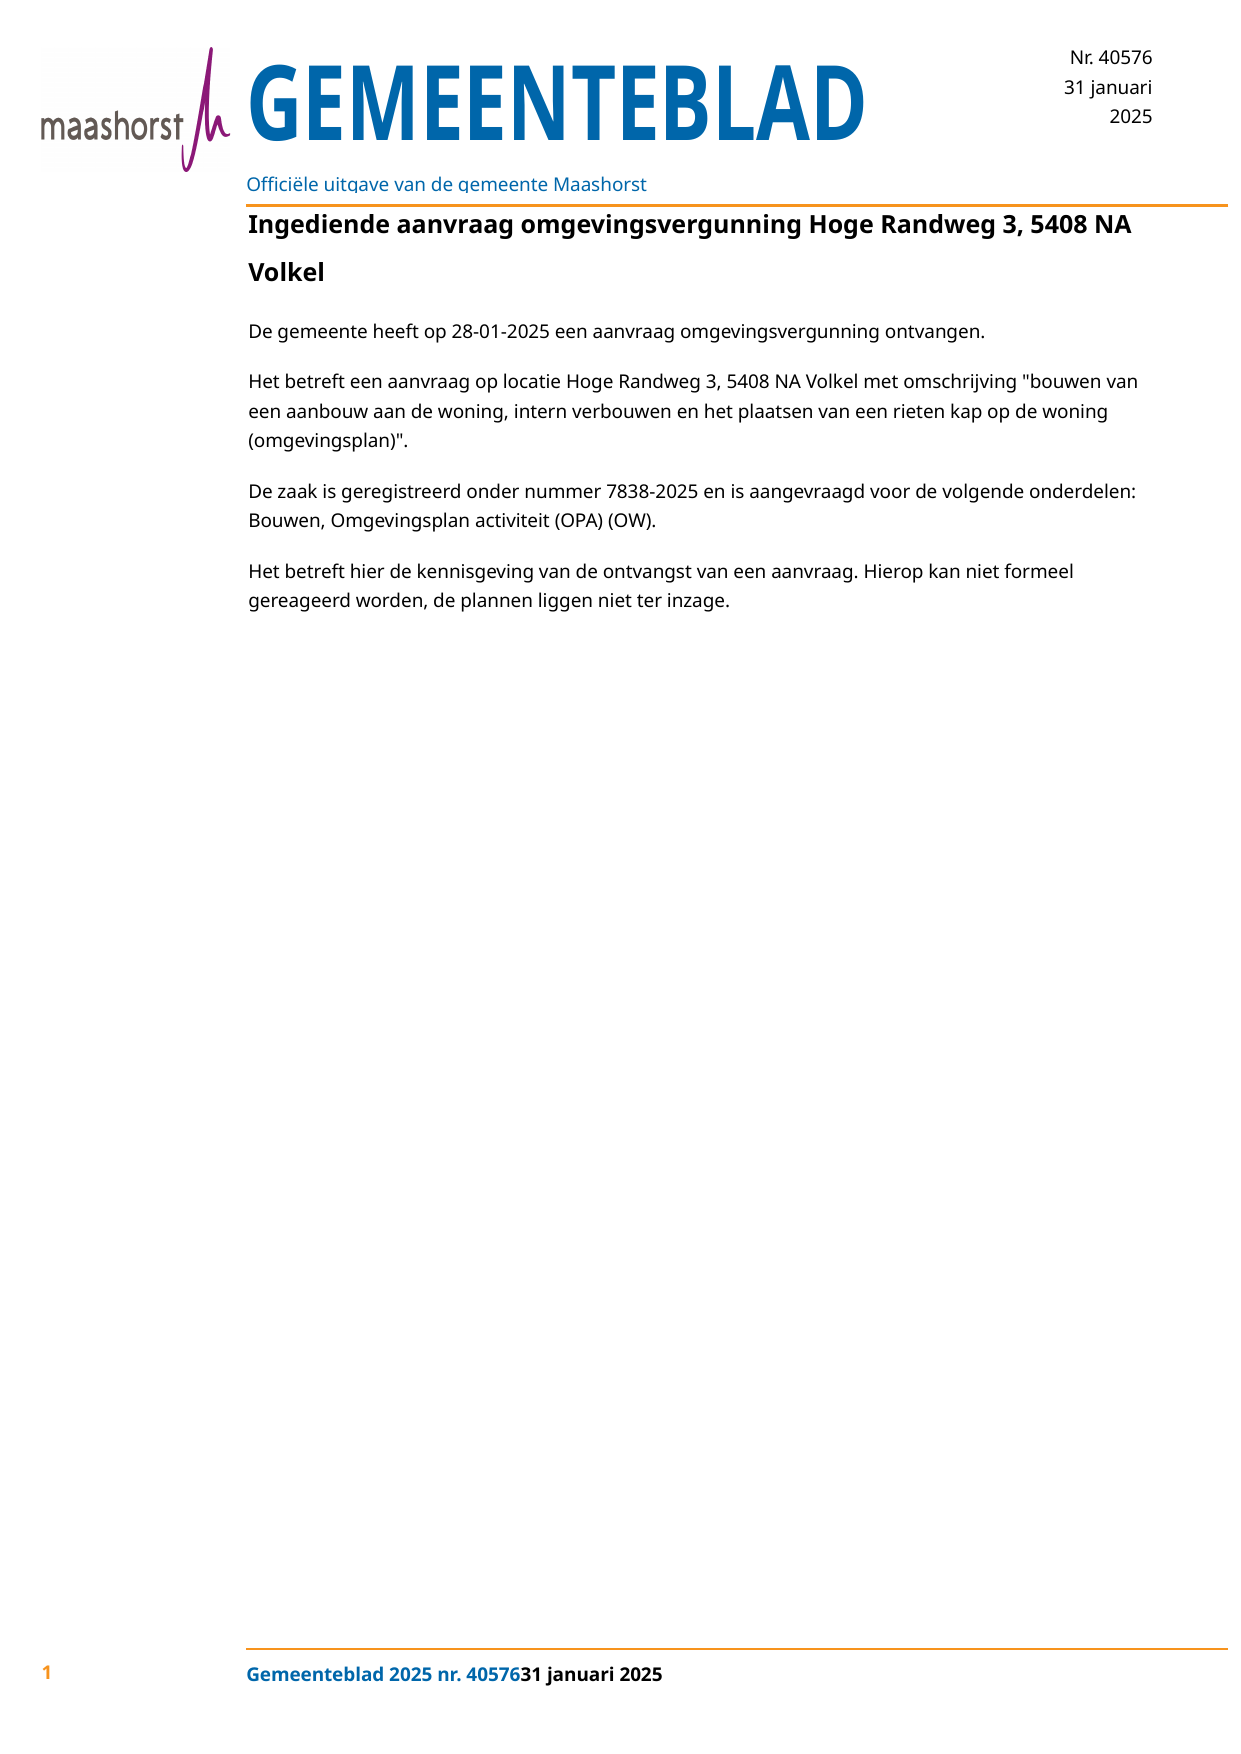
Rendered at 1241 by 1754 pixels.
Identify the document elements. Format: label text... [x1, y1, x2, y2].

picture [41, 47, 231, 172]
text Het betreft een aanvraag op locatie Hoge Randweg 3, 5408 NA Volkel met omschrijving "bouwen van een aanbouw aan de woning, intern verbouwen en het plaatsen van een rieten kap op de woning (omgevingsplan)". [248, 368, 1152, 453]
text Het betreft hier de kennisgeving van de ontvangst van een aanvraag. Hierop kan niet formeel gereageerd worden, de plannen liggen niet ter inzage. [248, 558, 1152, 613]
text Ingediende aanvraag omgevingsvergunning Hoge Randweg 3, 5408 NA Volkel [248, 207, 1152, 288]
text De zaak is geregistreerd onder nummer 7838-2025 en is aangevraagd voor de volgende onderdelen: Bouwen, Omgevingsplan activiteit (OPA) (OW). [248, 478, 1152, 533]
text De gemeente heeft op 28-01-2025 een aanvraag omgevingsvergunning ontvangen. [248, 318, 1152, 344]
